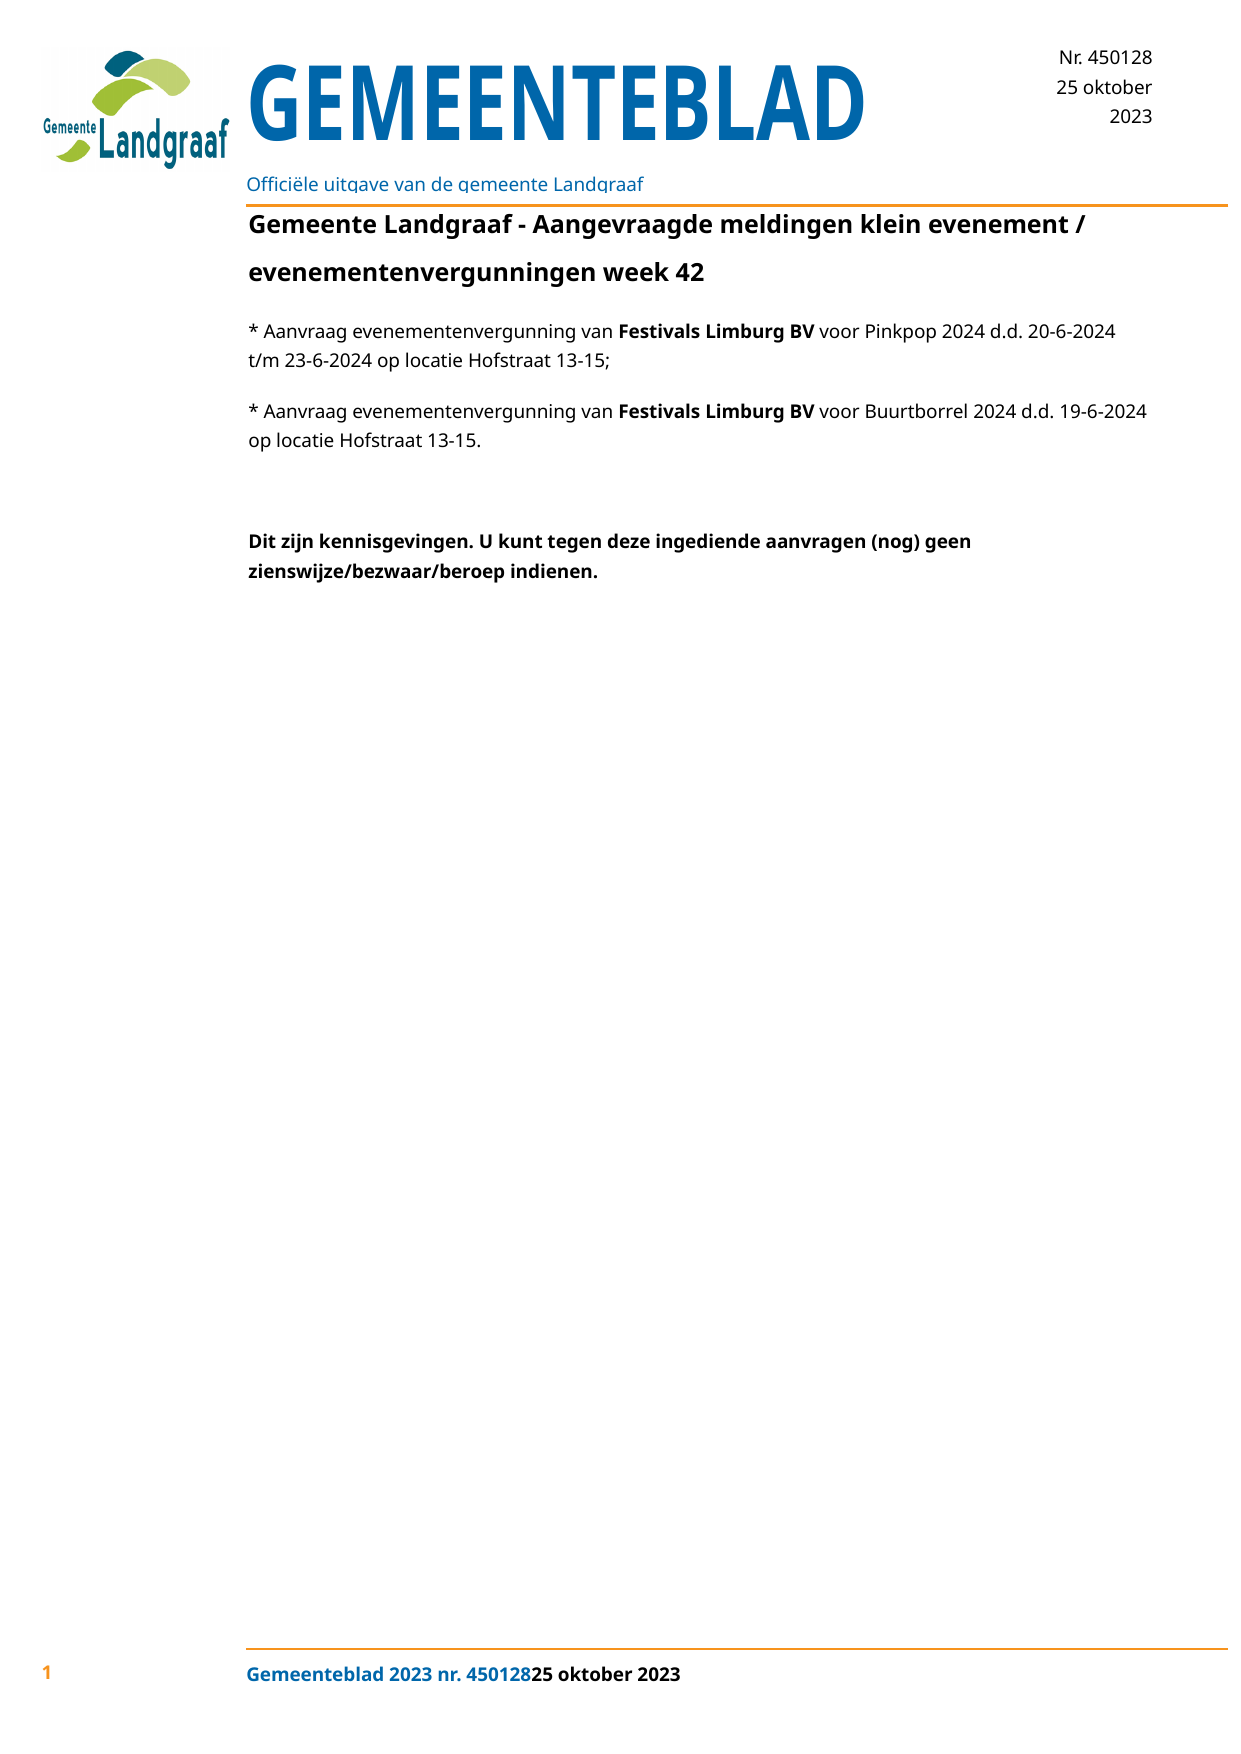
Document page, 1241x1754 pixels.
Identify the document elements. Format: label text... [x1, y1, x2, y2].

text Dit zijn kennisgevingen. U kunt tegen deze ingediende aanvragen (nog) geen zienswijze/bezwaar/beroep indienen. [248, 528, 1152, 584]
text * Aanvraag evenementenvergunning van Festivals Limburg BV voor Pinkpop 2024 d.d. 20-6-2024 t/m 23-6-2024 op locatie Hofstraat 13-15; [248, 318, 1152, 373]
text * Aanvraag evenementenvergunning van Festivals Limburg BV voor Buurtborrel 2024 d.d. 19-6-2024 op locatie Hofstraat 13-15. [248, 398, 1152, 453]
text Gemeente Landgraaf - Aangevraagde meldingen klein evenement / evenementenvergunningen week 42 [248, 207, 1152, 288]
picture [41, 47, 231, 172]
